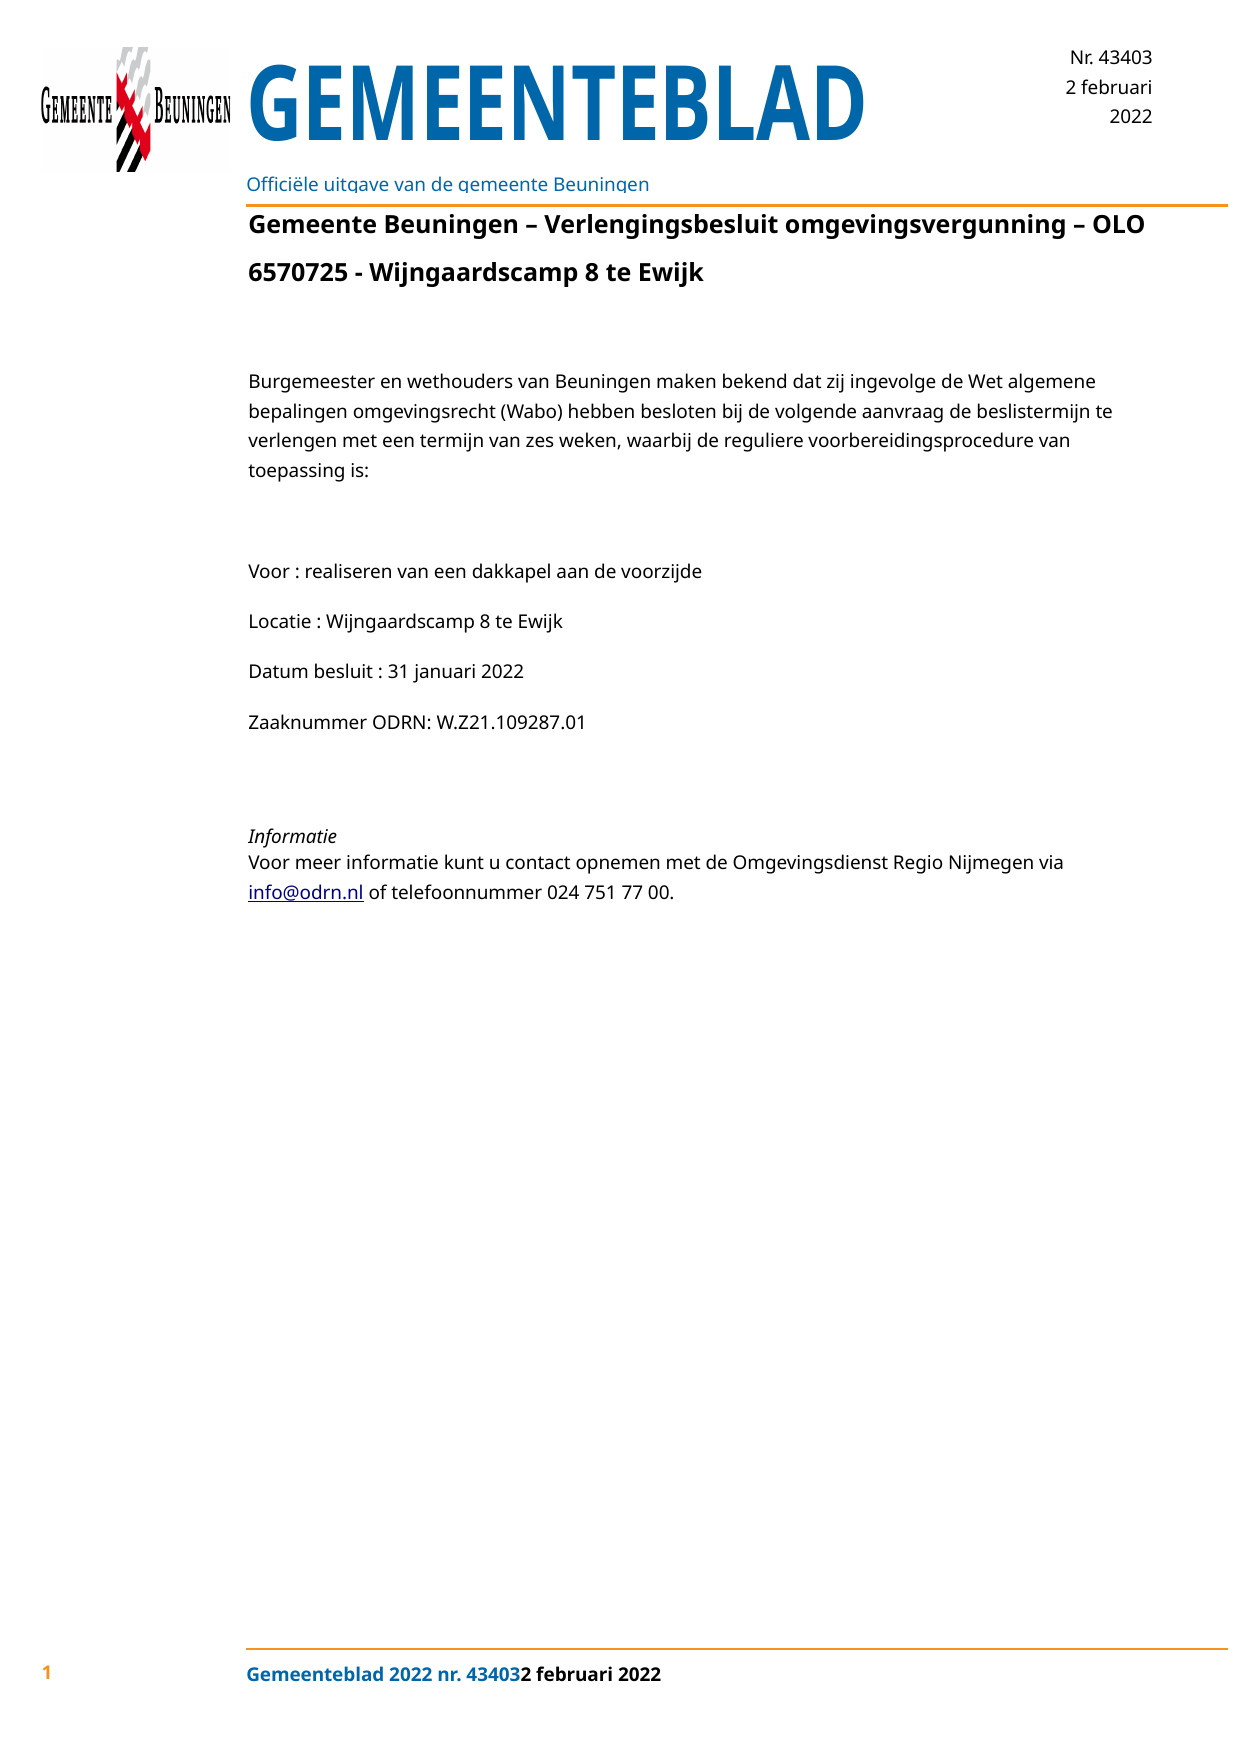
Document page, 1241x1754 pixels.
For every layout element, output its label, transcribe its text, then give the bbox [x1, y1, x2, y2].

text Voor meer informatie kunt u contact opnemen met de Omgevingsdienst Regio Nijmegen via info@odrn.nl of telefoonnummer 024 751 77 00. [248, 849, 1152, 904]
text Burgemeester en wethouders van Beuningen maken bekend dat zij ingevolge de Wet algemene bepalingen omgevingsrecht (Wabo) hebben besloten bij de volgende aanvraag de beslistermijn te verlengen met een termijn van zes weken, waarbij de reguliere voorbereidingsprocedure van toepassing is: [248, 368, 1152, 483]
text Voor : realiseren van een dakkapel aan de voorzijde [248, 558, 1152, 584]
text Zaaknummer ODRN: W.Z21.109287.01 [248, 709, 1152, 735]
text Gemeente Beuningen – Verlengingsbesluit omgevingsvergunning – OLO 6570725 - Wijngaardscamp 8 te Ewijk [248, 207, 1152, 288]
picture [41, 47, 231, 172]
text Informatie [248, 823, 1152, 849]
text Datum besluit : 31 januari 2022 [248, 659, 1152, 684]
text Locatie : Wijngaardscamp 8 te Ewijk [248, 608, 1152, 634]
